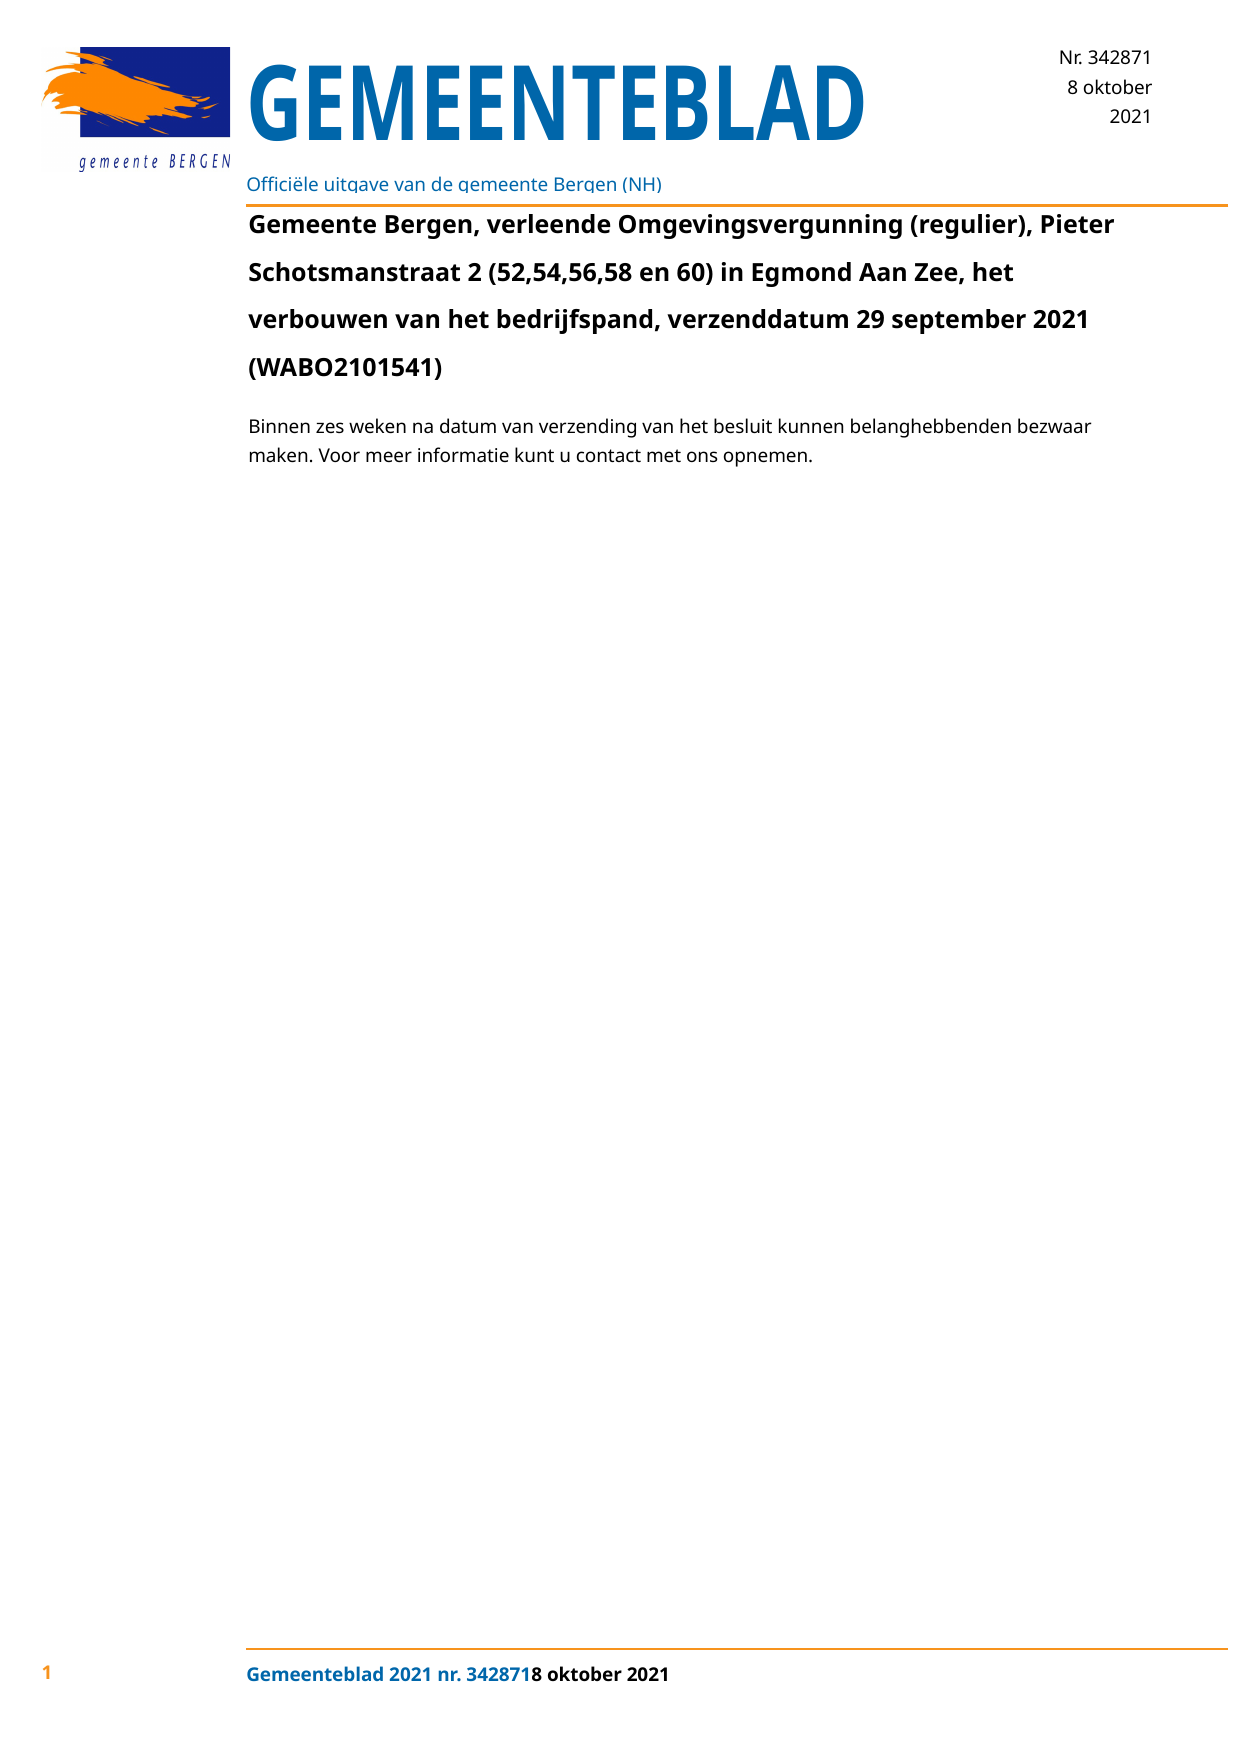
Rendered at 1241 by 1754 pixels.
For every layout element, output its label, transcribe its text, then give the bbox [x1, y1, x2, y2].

picture [41, 47, 231, 172]
text Binnen zes weken na datum van verzending van het besluit kunnen belanghebbenden bezwaar maken. Voor meer informatie kunt u contact met ons opnemen. [248, 413, 1152, 468]
text Gemeente Bergen, verleende Omgevingsvergunning (regulier), Pieter Schotsmanstraat 2 (52,54,56,58 en 60) in Egmond Aan Zee, het verbouwen van het bedrijfspand, verzenddatum 29 september 2021 (WABO2101541) [248, 207, 1152, 384]
